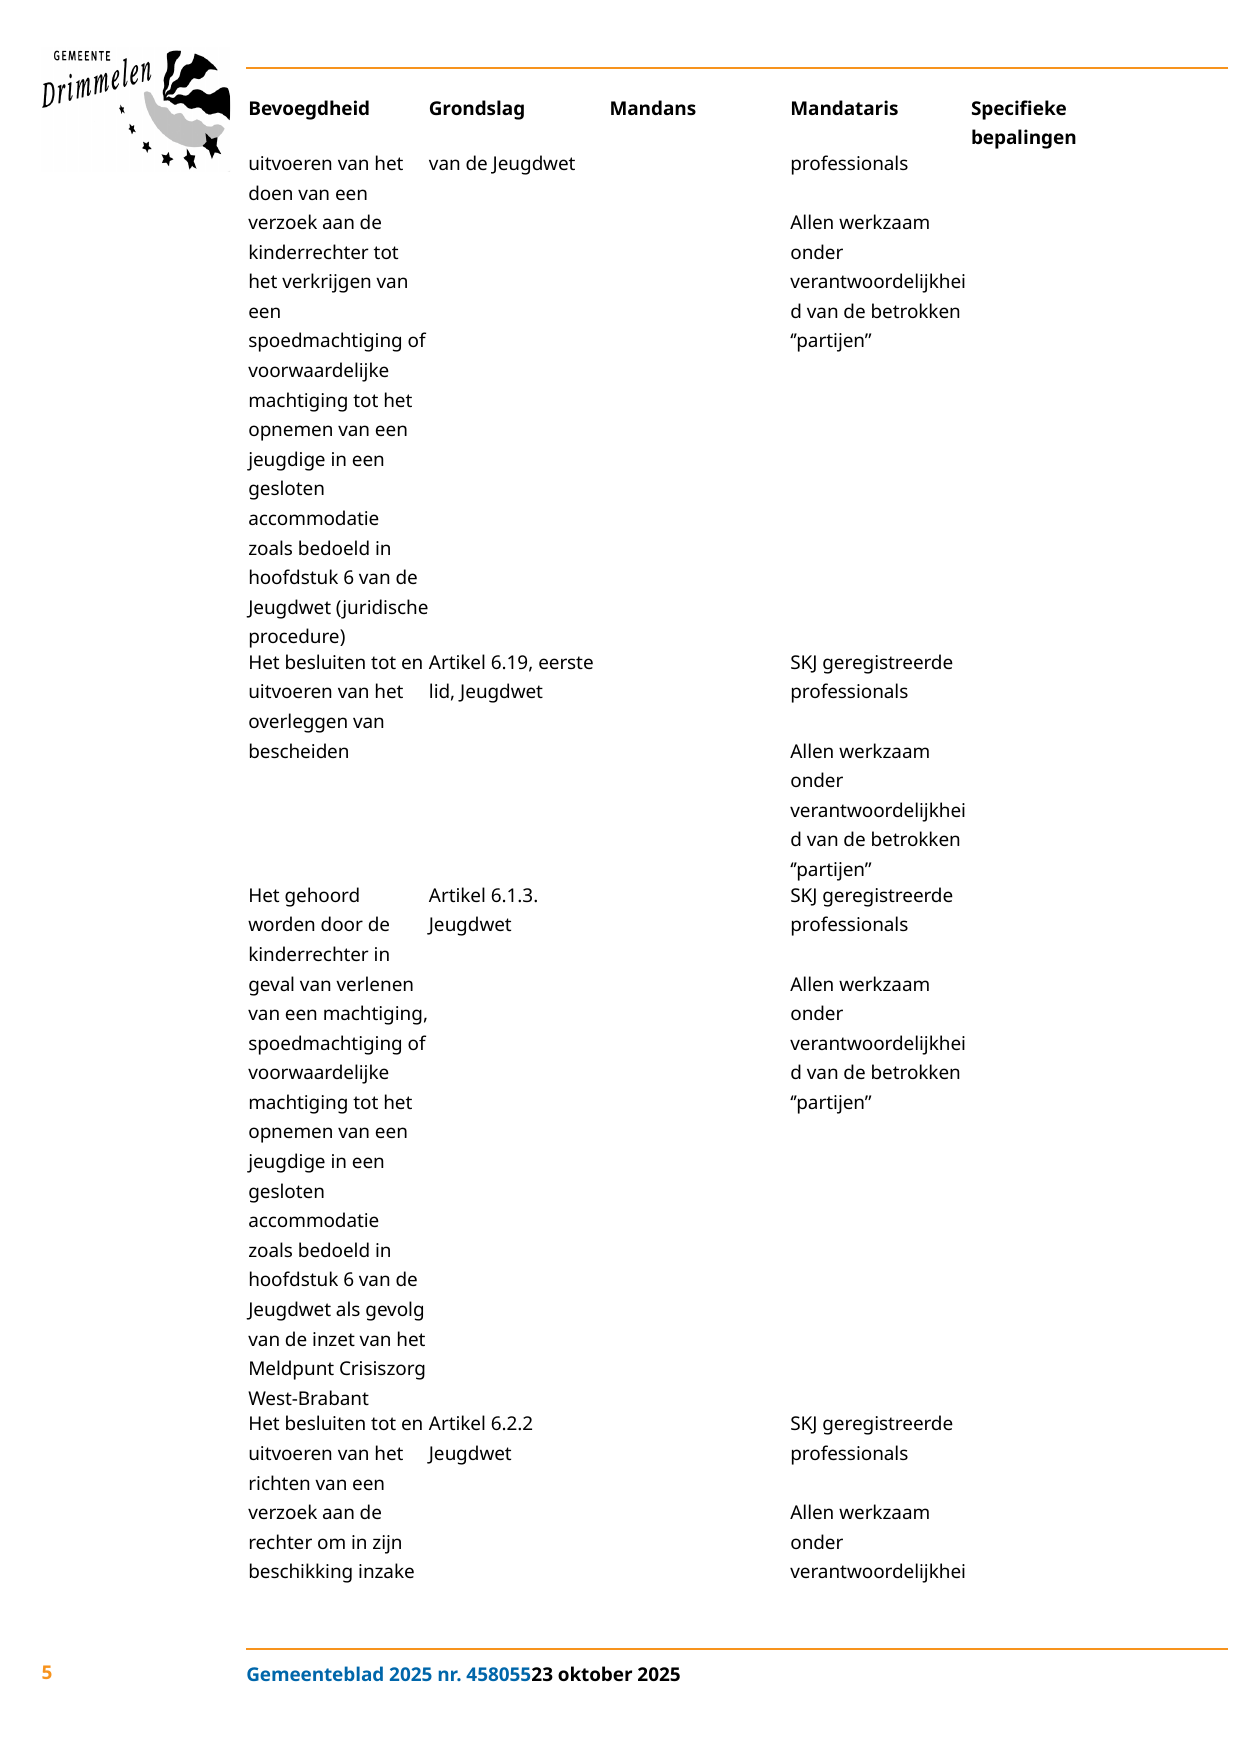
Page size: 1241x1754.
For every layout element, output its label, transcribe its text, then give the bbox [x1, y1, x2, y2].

table_cell [971, 1411, 1152, 1584]
table_cell SKJ geregistreerde professionals Allen werkzaam onder verantwoordelijkheid van de betrokken ‘’partijen’’ [790, 649, 971, 882]
table_cell [971, 150, 1152, 649]
table_cell [971, 649, 1152, 882]
picture [41, 47, 231, 172]
table_cell SKJ geregistreerde professionals Allen werkzaam onder verantwoordelijkheid van de betrokken ‘’partijen’’ [790, 882, 971, 1411]
table_cell [609, 649, 790, 882]
table_cell Artikel 6.19, eerste lid, Jeugdwet [429, 649, 609, 882]
table_cell [609, 882, 790, 1411]
table_cell [609, 1411, 790, 1584]
table_cell uitvoeren van het doen van een verzoek aan de kinderrechter tot het verkrijgen van een spoedmachtiging of voorwaardelijke machtiging tot het opnemen van een jeugdige in een gesloten accommodatie zoals bedoeld in hoofdstuk 6 van de Jeugdwet (juridische procedure) [248, 150, 429, 649]
table_header Grondslag [429, 95, 609, 150]
table_header Mandans [609, 95, 790, 150]
table_cell Het besluiten tot en uitvoeren van het richten van een verzoek aan de rechter om in zijn beschikking inzake [248, 1411, 429, 1584]
table_cell [971, 882, 1152, 1411]
table_cell Artikel 6.2.2 Jeugdwet [429, 1411, 609, 1584]
table_cell SKJ geregistreerde professionals Allen werkzaam onder verantwoordelijkhei [790, 1411, 971, 1584]
table_cell Het gehoord worden door de kinderrechter in geval van verlenen van een machtiging, spoedmachtiging of voorwaardelijke machtiging tot het opnemen van een jeugdige in een gesloten accommodatie zoals bedoeld in hoofdstuk 6 van de Jeugdwet als gevolg van de inzet van het Meldpunt Crisiszorg West-Brabant [248, 882, 429, 1411]
table_header Specifieke bepalingen [971, 95, 1152, 150]
table_cell Artikel 6.1.3. Jeugdwet [429, 882, 609, 1411]
table_header Mandataris [790, 95, 971, 150]
table_cell Het besluiten tot en uitvoeren van het overleggen van bescheiden [248, 649, 429, 882]
table_cell [609, 150, 790, 649]
table_cell professionals Allen werkzaam onder verantwoordelijkheid van de betrokken ‘’partijen’’ [790, 150, 971, 649]
table_header Bevoegdheid [248, 95, 429, 150]
table_cell van de Jeugdwet [429, 150, 609, 649]
